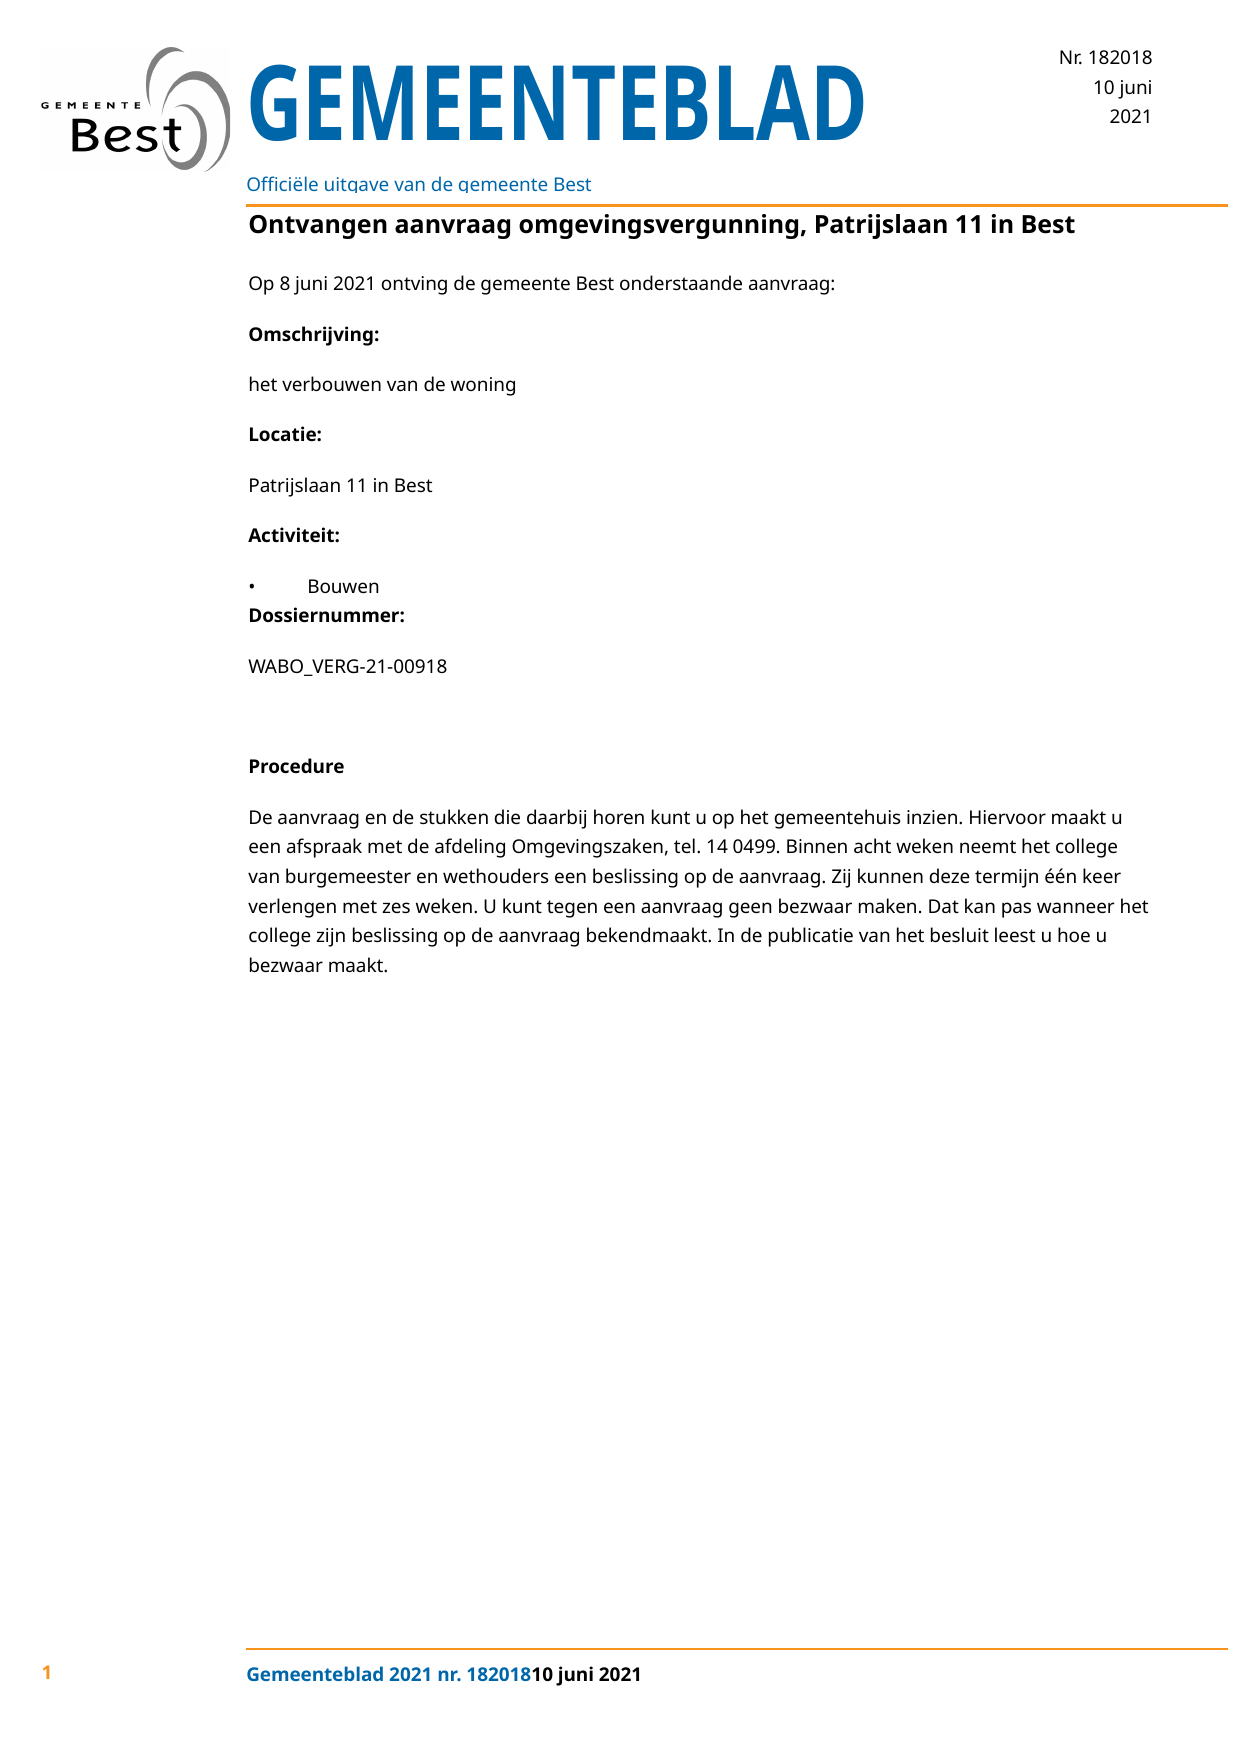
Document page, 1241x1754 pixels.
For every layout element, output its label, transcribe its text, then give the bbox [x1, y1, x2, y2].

text Locatie: [248, 422, 1152, 447]
text Procedure [248, 754, 1152, 779]
text Op 8 juni 2021 ontving de gemeente Best onderstaande aanvraag: [248, 270, 1152, 296]
text het verbouwen van de woning [248, 371, 1152, 397]
picture [41, 47, 231, 172]
list Bouwen [248, 573, 1152, 598]
text Patrijslaan 11 in Best [248, 472, 1152, 498]
text Omschrijving: [248, 321, 1152, 346]
text WABO_VERG-21-00918 [248, 653, 1152, 678]
text Dossiernummer: [248, 602, 1152, 628]
text Ontvangen aanvraag omgevingsvergunning, Patrijslaan 11 in Best [248, 207, 1152, 241]
text Activiteit: [248, 522, 1152, 548]
text De aanvraag en de stukken die daarbij horen kunt u op het gemeentehuis inzien. Hiervoor maakt u een afspraak met de afdeling Omgevingszaken, tel. 14 0499. Binnen acht weken neemt het college van burgemeester en wethouders een beslissing op de aanvraag. Zij kunnen deze termijn één keer verlengen met zes weken. U kunt tegen een aanvraag geen bezwaar maken. Dat kan pas wanneer het college zijn beslissing op de aanvraag bekendmaakt. In de publicatie van het besluit leest u hoe u bezwaar maakt. [248, 804, 1152, 978]
